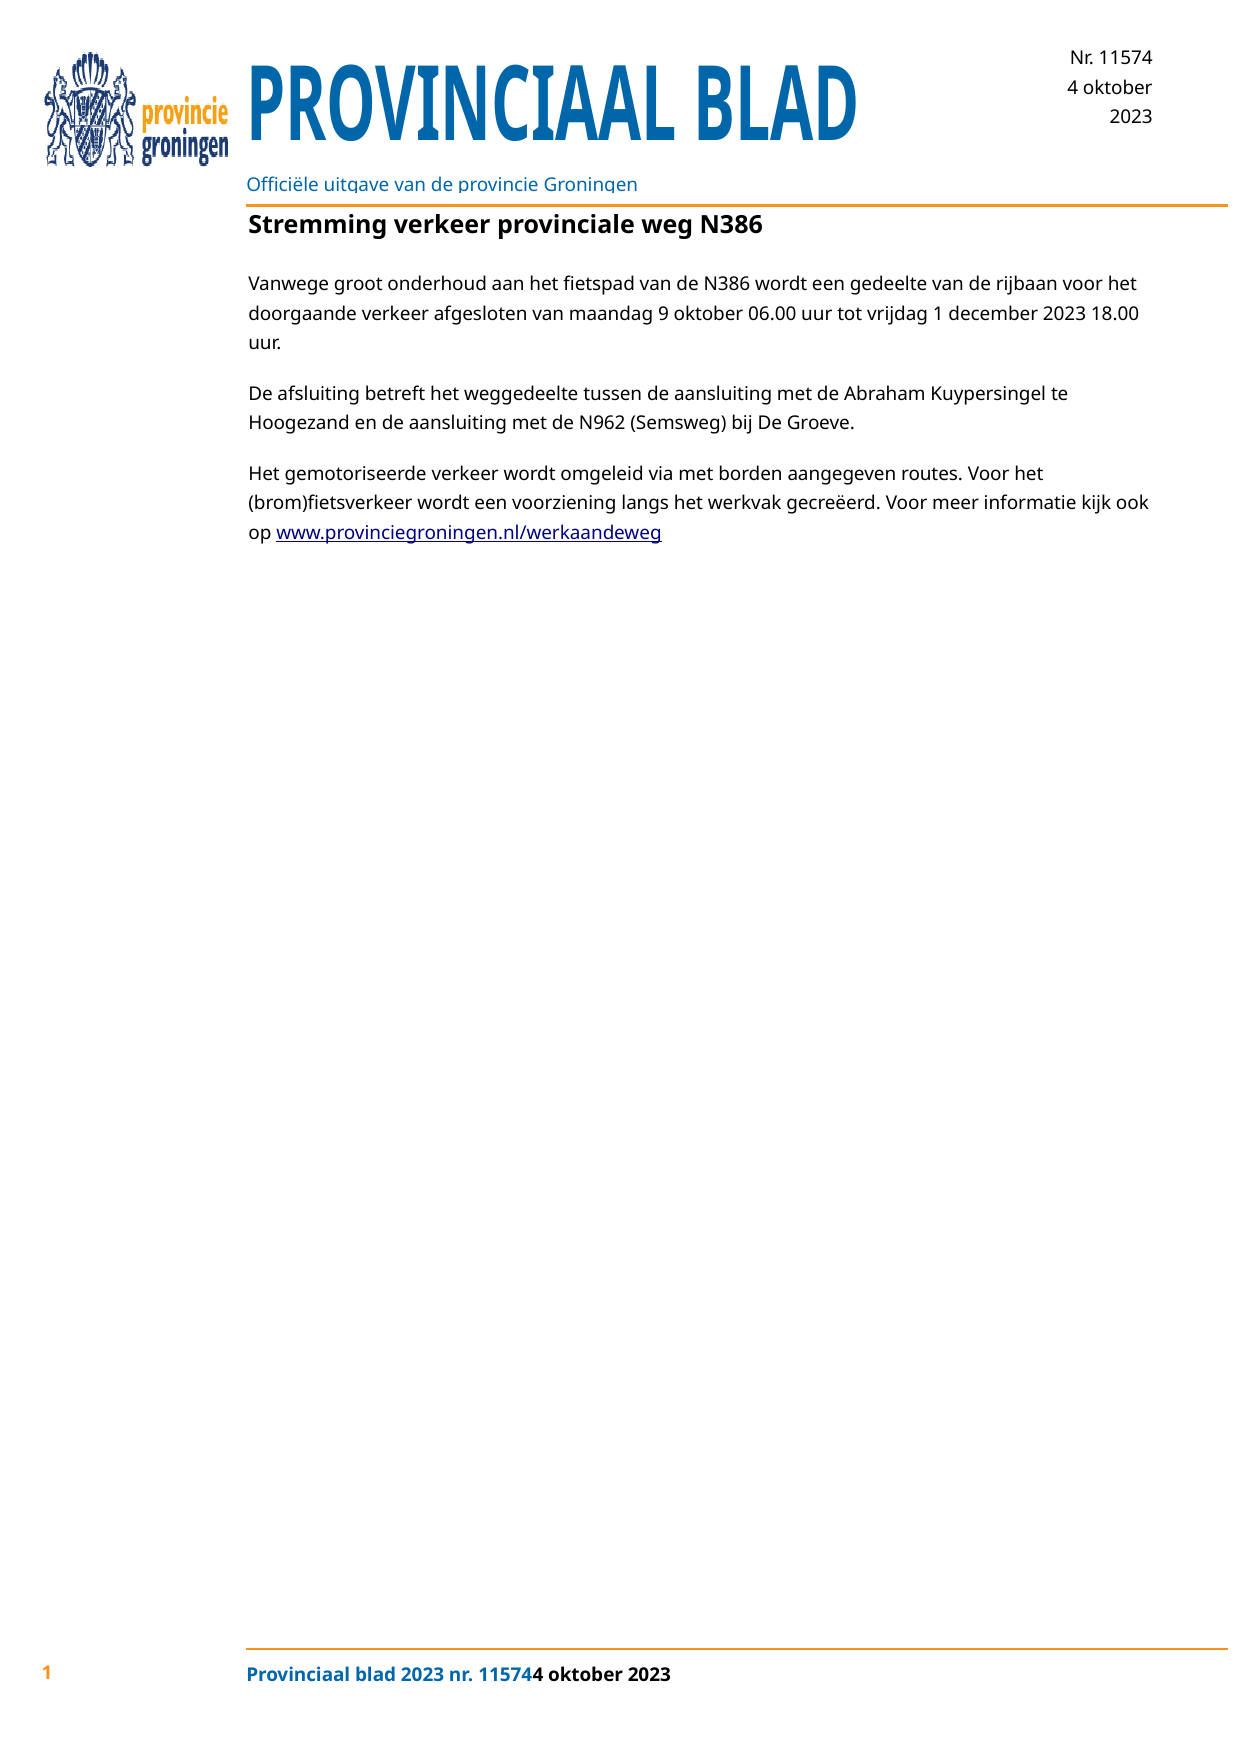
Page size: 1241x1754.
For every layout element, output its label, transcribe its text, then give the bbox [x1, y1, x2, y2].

text Stremming verkeer provinciale weg N386 [248, 207, 1152, 241]
picture [41, 47, 231, 172]
text Het gemotoriseerde verkeer wordt omgeleid via met borden aangegeven routes. Voor het (brom)fietsverkeer wordt een voorziening langs het werkvak gecreëerd. Voor meer informatie kijk ook op www.provinciegroningen.nl/werkaandeweg [248, 460, 1152, 545]
text Vanwege groot onderhoud aan het fietspad van de N386 wordt een gedeelte van de rijbaan voor het doorgaande verkeer afgesloten van maandag 9 oktober 06.00 uur tot vrijdag 1 december 2023 18.00 uur. [248, 270, 1152, 355]
text De afsluiting betreft het weggedeelte tussen de aansluiting met de Abraham Kuypersingel te Hoogezand en de aansluiting met de N962 (Semsweg) bij De Groeve. [248, 380, 1152, 435]
